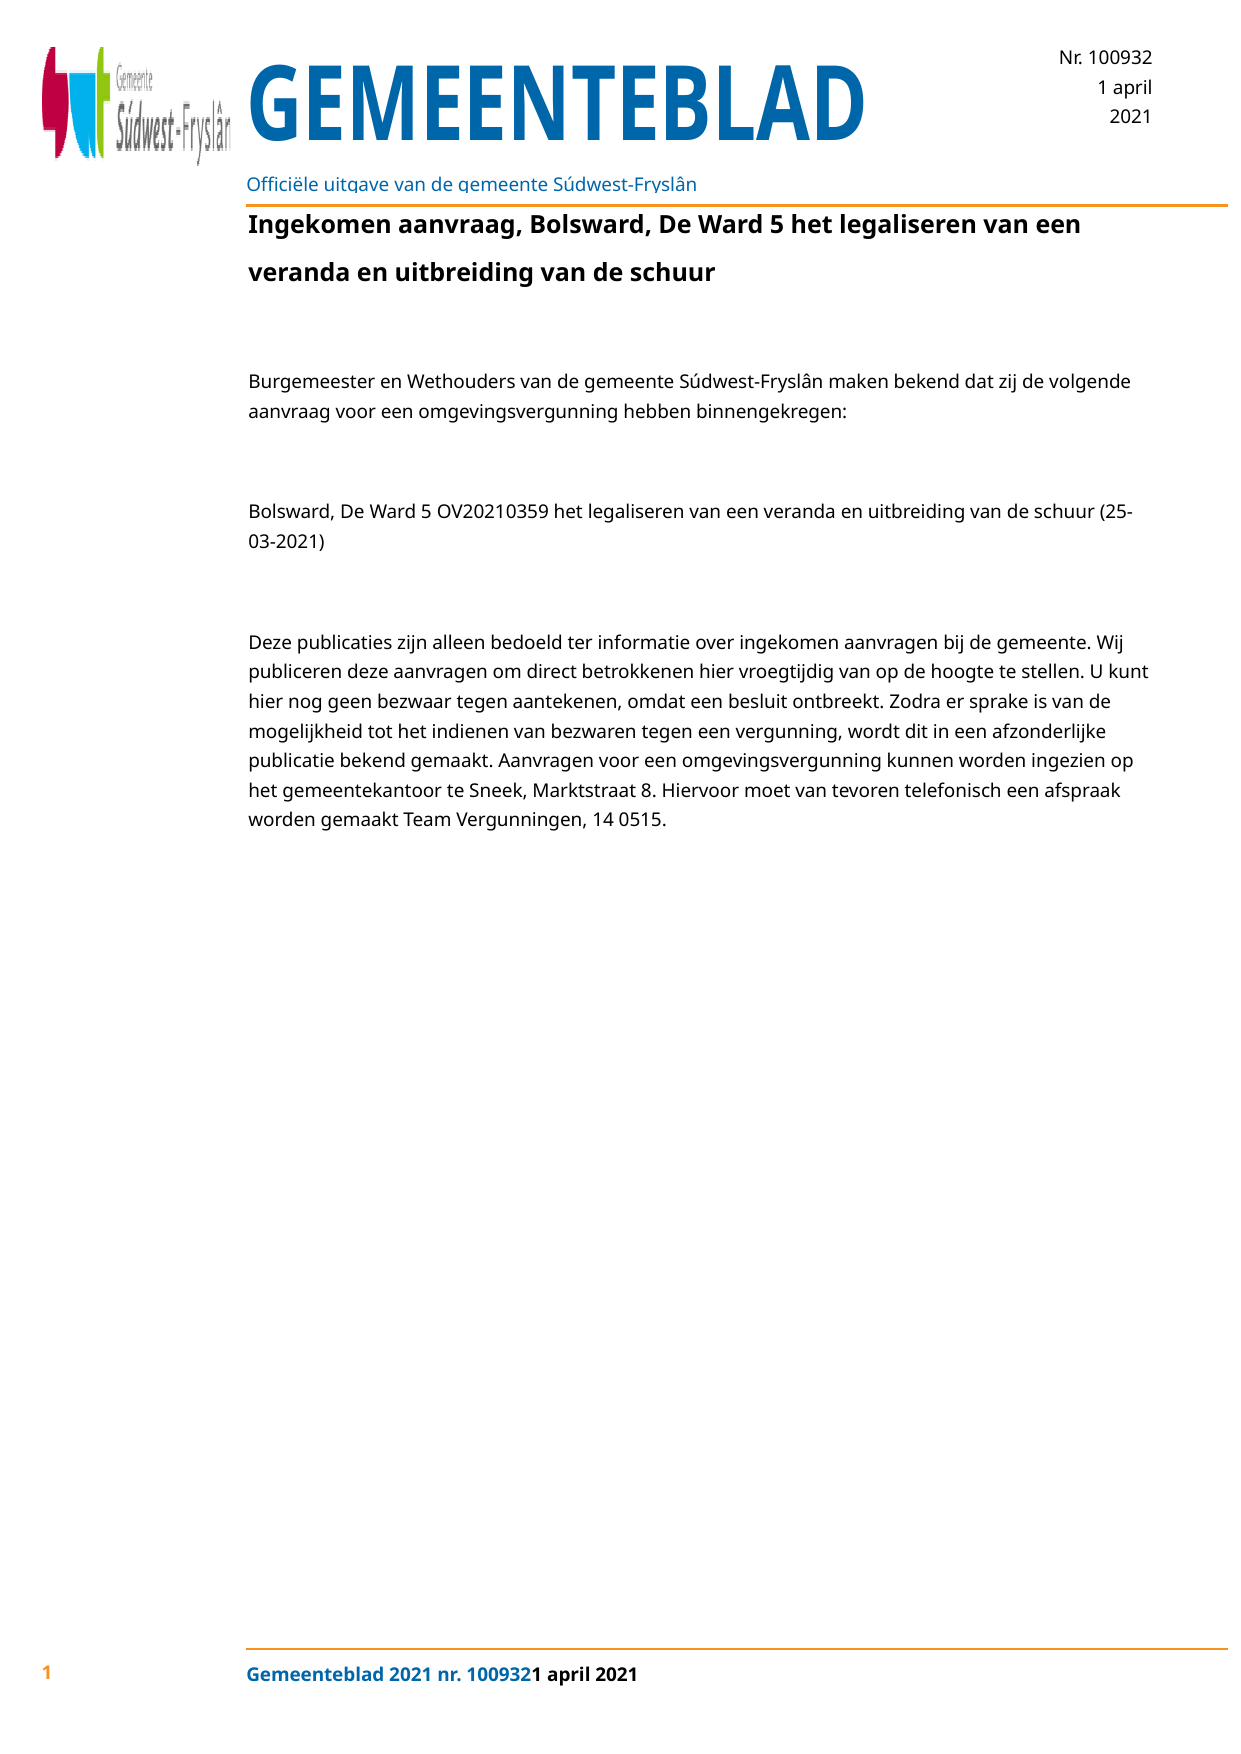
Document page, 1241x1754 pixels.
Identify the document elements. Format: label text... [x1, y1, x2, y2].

text Ingekomen aanvraag, Bolsward, De Ward 5 het legaliseren van een veranda en uitbreiding van de schuur [248, 207, 1152, 288]
text Deze publicaties zijn alleen bedoeld ter informatie over ingekomen aanvragen bij de gemeente. Wij publiceren deze aanvragen om direct betrokkenen hier vroegtijdig van op de hoogte te stellen. U kunt hier nog geen bezwaar tegen aantekenen, omdat een besluit ontbreekt. Zodra er sprake is van de mogelijkheid tot het indienen van bezwaren tegen een vergunning, wordt dit in een afzonderlijke publicatie bekend gemaakt. Aanvragen voor een omgevingsvergunning kunnen worden ingezien op het gemeentekantoor te Sneek, Marktstraat 8. Hiervoor moet van tevoren telefonisch een afspraak worden gemaakt Team Vergunningen, 14 0515. [248, 629, 1152, 832]
picture [41, 47, 231, 172]
text Burgemeester en Wethouders van de gemeente Súdwest-Fryslân maken bekend dat zij de volgende aanvraag voor een omgevingsvergunning hebben binnengekregen: [248, 368, 1152, 424]
text Bolsward, De Ward 5 OV20210359 het legaliseren van een veranda en uitbreiding van de schuur (25-03-2021) [248, 499, 1152, 554]
